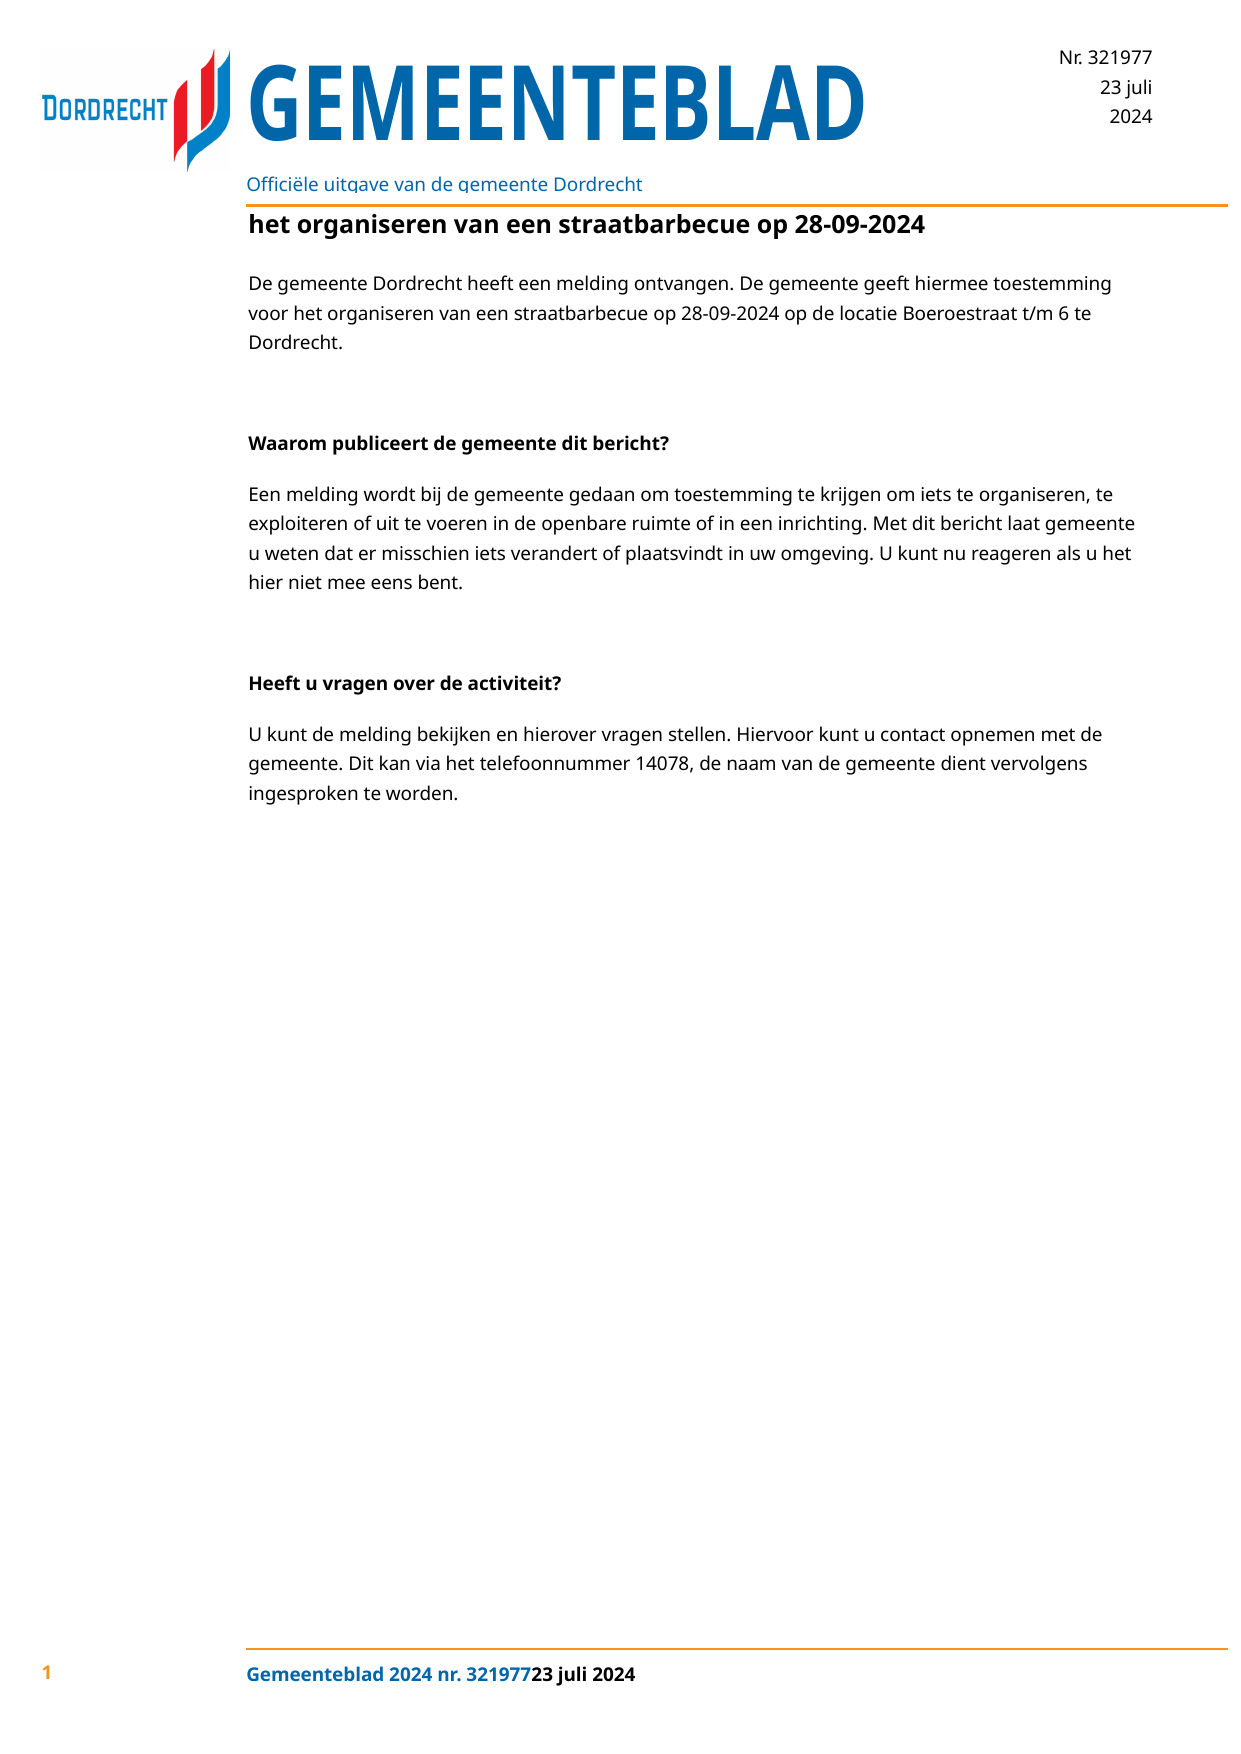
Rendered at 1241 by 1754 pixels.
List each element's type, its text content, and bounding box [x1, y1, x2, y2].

text Heeft u vragen over de activiteit? [248, 670, 1152, 696]
text De gemeente Dordrecht heeft een melding ontvangen. De gemeente geeft hiermee toestemming voor het organiseren van een straatbarbecue op 28-09-2024 op de locatie Boeroestraat t/m 6 te Dordrecht. [248, 270, 1152, 355]
text het organiseren van een straatbarbecue op 28-09-2024 [248, 207, 1152, 241]
text Waarom publiceert de gemeente dit bericht? [248, 430, 1152, 456]
text Een melding wordt bij de gemeente gedaan om toestemming te krijgen om iets te organiseren, te exploiteren of uit te voeren in de openbare ruimte of in een inrichting. Met dit bericht laat gemeente u weten dat er misschien iets verandert of plaatsvindt in uw omgeving. U kunt nu reageren als u het hier niet mee eens bent. [248, 481, 1152, 595]
picture [41, 47, 231, 172]
text U kunt de melding bekijken en hierover vragen stellen. Hiervoor kunt u contact opnemen met de gemeente. Dit kan via het telefoonnummer 14078, de naam van de gemeente dient vervolgens ingesproken te worden. [248, 721, 1152, 806]
